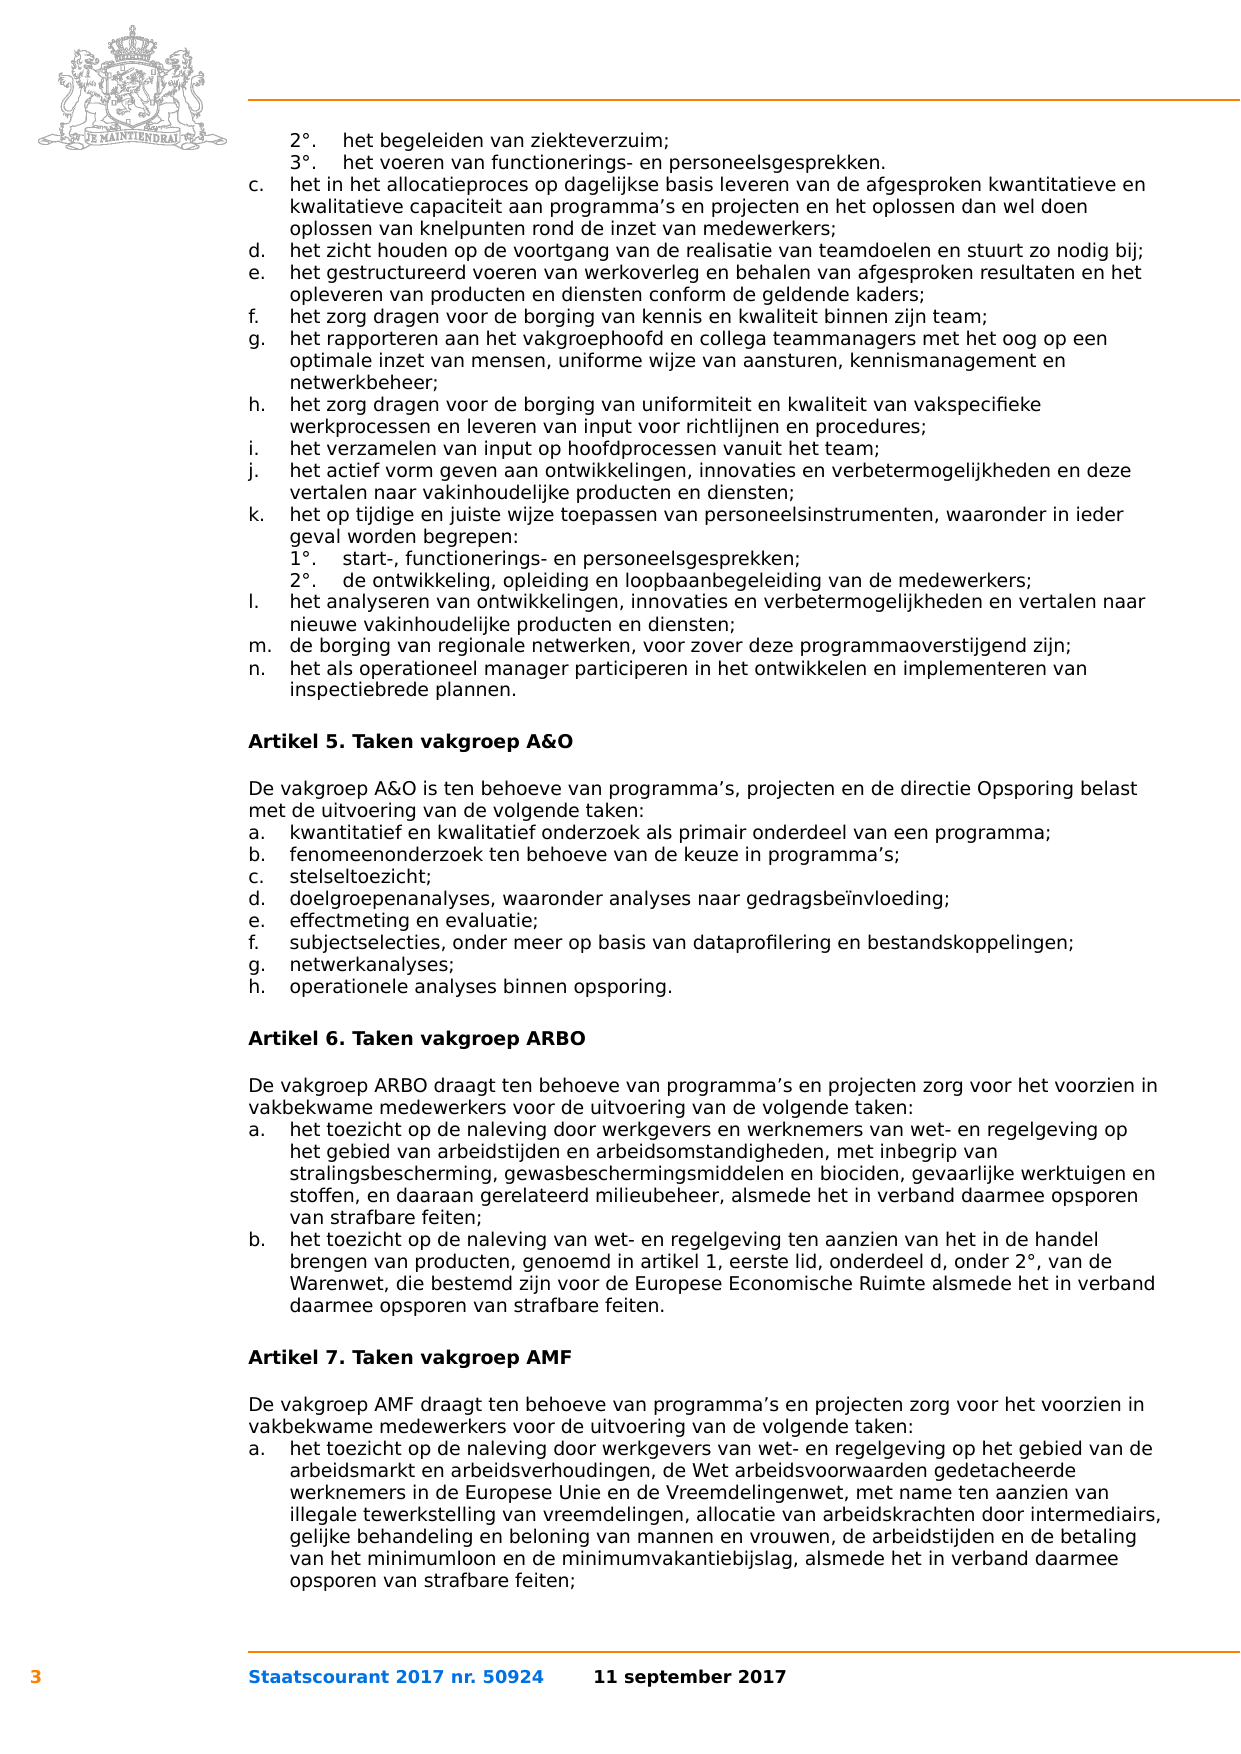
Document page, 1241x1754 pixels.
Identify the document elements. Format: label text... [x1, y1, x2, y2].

text f. het zorg dragen voor de borging van kennis en kwaliteit binnen zijn team; [248, 306, 1163, 328]
text 3°. het voeren van functionerings- en personeelsgesprekken. [289, 152, 1163, 174]
text c. stelseltoezicht; [248, 866, 1163, 888]
text a. het toezicht op de naleving door werkgevers van wet- en regelgeving op het gebied van de arbeidsmarkt en arbeidsverhoudingen, de Wet arbeidsvoorwaarden gedetacheerde werknemers in de Europese Unie en de Vreemdelingenwet, met name ten aanzien van illegale tewerkstelling van vreemdelingen, allocatie van arbeidskrachten door intermediairs, gelijke behandeling en beloning van mannen en vrouwen, de arbeidstijden en de betaling van het minimumloon en de minimumvakantiebijslag, alsmede het in verband daarmee opsporen van strafbare feiten; [248, 1438, 1163, 1592]
text l. het analyseren van ontwikkelingen, innovaties en verbetermogelijkheden en vertalen naar nieuwe vakinhoudelijke producten en diensten; [248, 591, 1163, 635]
text a. het toezicht op de naleving door werkgevers en werknemers van wet- en regelgeving op het gebied van arbeidstijden en arbeidsomstandigheden, met inbegrip van stralingsbescherming, gewasbeschermingsmiddelen en biociden, gevaarlijke werktuigen en stoffen, en daaraan gerelateerd milieubeheer, alsmede het in verband daarmee opsporen van strafbare feiten; [248, 1119, 1163, 1229]
subtitle Artikel 6. Taken vakgroep ARBO [248, 1028, 1163, 1050]
text b. het toezicht op de naleving van wet- en regelgeving ten aanzien van het in de handel brengen van producten, genoemd in artikel 1, eerste lid, onderdeel d, onder 2°, van de Warenwet, die bestemd zijn voor de Europese Economische Ruimte alsmede het in verband daarmee opsporen van strafbare feiten. [248, 1229, 1163, 1317]
text a. kwantitatief en kwalitatief onderzoek als primair onderdeel van een programma; [248, 822, 1163, 844]
text b. fenomeenonderzoek ten behoeve van de keuze in programma’s; [248, 844, 1163, 866]
text h. operationele analyses binnen opsporing. [248, 976, 1163, 998]
text 1°. start-, functionerings- en personeelsgesprekken; [289, 547, 1163, 569]
text d. het zicht houden op de voortgang van de realisatie van teamdoelen en stuurt zo nodig bij; [248, 240, 1163, 262]
text e. effectmeting en evaluatie; [248, 910, 1163, 932]
text De vakgroep A&O is ten behoeve van programma’s, projecten en de directie Opsporing belast met de uitvoering van de volgende taken: [248, 778, 1163, 822]
text f. subjectselecties, onder meer op basis van dataprofilering en bestandskoppelingen; [248, 932, 1163, 954]
text j. het actief vorm geven aan ontwikkelingen, innovaties en verbetermogelijkheden en deze vertalen naar vakinhoudelijke producten en diensten; [248, 459, 1163, 503]
text De vakgroep AMF draagt ten behoeve van programma’s en projecten zorg voor het voorzien in vakbekwame medewerkers voor de uitvoering van de volgende taken: [248, 1394, 1163, 1438]
subtitle Artikel 5. Taken vakgroep A&O [248, 731, 1163, 753]
picture [38, 25, 227, 150]
text 2°. de ontwikkeling, opleiding en loopbaanbegeleiding van de medewerkers; [289, 569, 1163, 591]
text h. het zorg dragen voor de borging van uniformiteit en kwaliteit van vakspecifieke werkprocessen en leveren van input voor richtlijnen en procedures; [248, 394, 1163, 438]
text g. het rapporteren aan het vakgroephoofd en collega teammanagers met het oog op een optimale inzet van mensen, uniforme wijze van aansturen, kennismanagement en netwerkbeheer; [248, 328, 1163, 394]
text d. doelgroepenanalyses, waaronder analyses naar gedragsbeïnvloeding; [248, 888, 1163, 910]
text k. het op tijdige en juiste wijze toepassen van personeelsinstrumenten, waaronder in ieder geval worden begrepen: [248, 503, 1163, 547]
text i. het verzamelen van input op hoofdprocessen vanuit het team; [248, 438, 1163, 459]
text e. het gestructureerd voeren van werkoverleg en behalen van afgesproken resultaten en het opleveren van producten en diensten conform de geldende kaders; [248, 262, 1163, 306]
text m. de borging van regionale netwerken, voor zover deze programmaoverstijgend zijn; [248, 635, 1163, 657]
text g. netwerkanalyses; [248, 954, 1163, 976]
text c. het in het allocatieproces op dagelijkse basis leveren van de afgesproken kwantitatieve en kwalitatieve capaciteit aan programma’s en projecten en het oplossen dan wel doen oplossen van knelpunten rond de inzet van medewerkers; [248, 174, 1163, 240]
text 2°. het begeleiden van ziekteverzuim; [289, 130, 1163, 152]
text n. het als operationeel manager participeren in het ontwikkelen en implementeren van inspectiebrede plannen. [248, 657, 1163, 701]
subtitle Artikel 7. Taken vakgroep AMF [248, 1347, 1163, 1369]
text De vakgroep ARBO draagt ten behoeve van programma’s en projecten zorg voor het voorzien in vakbekwame medewerkers voor de uitvoering van de volgende taken: [248, 1075, 1163, 1119]
